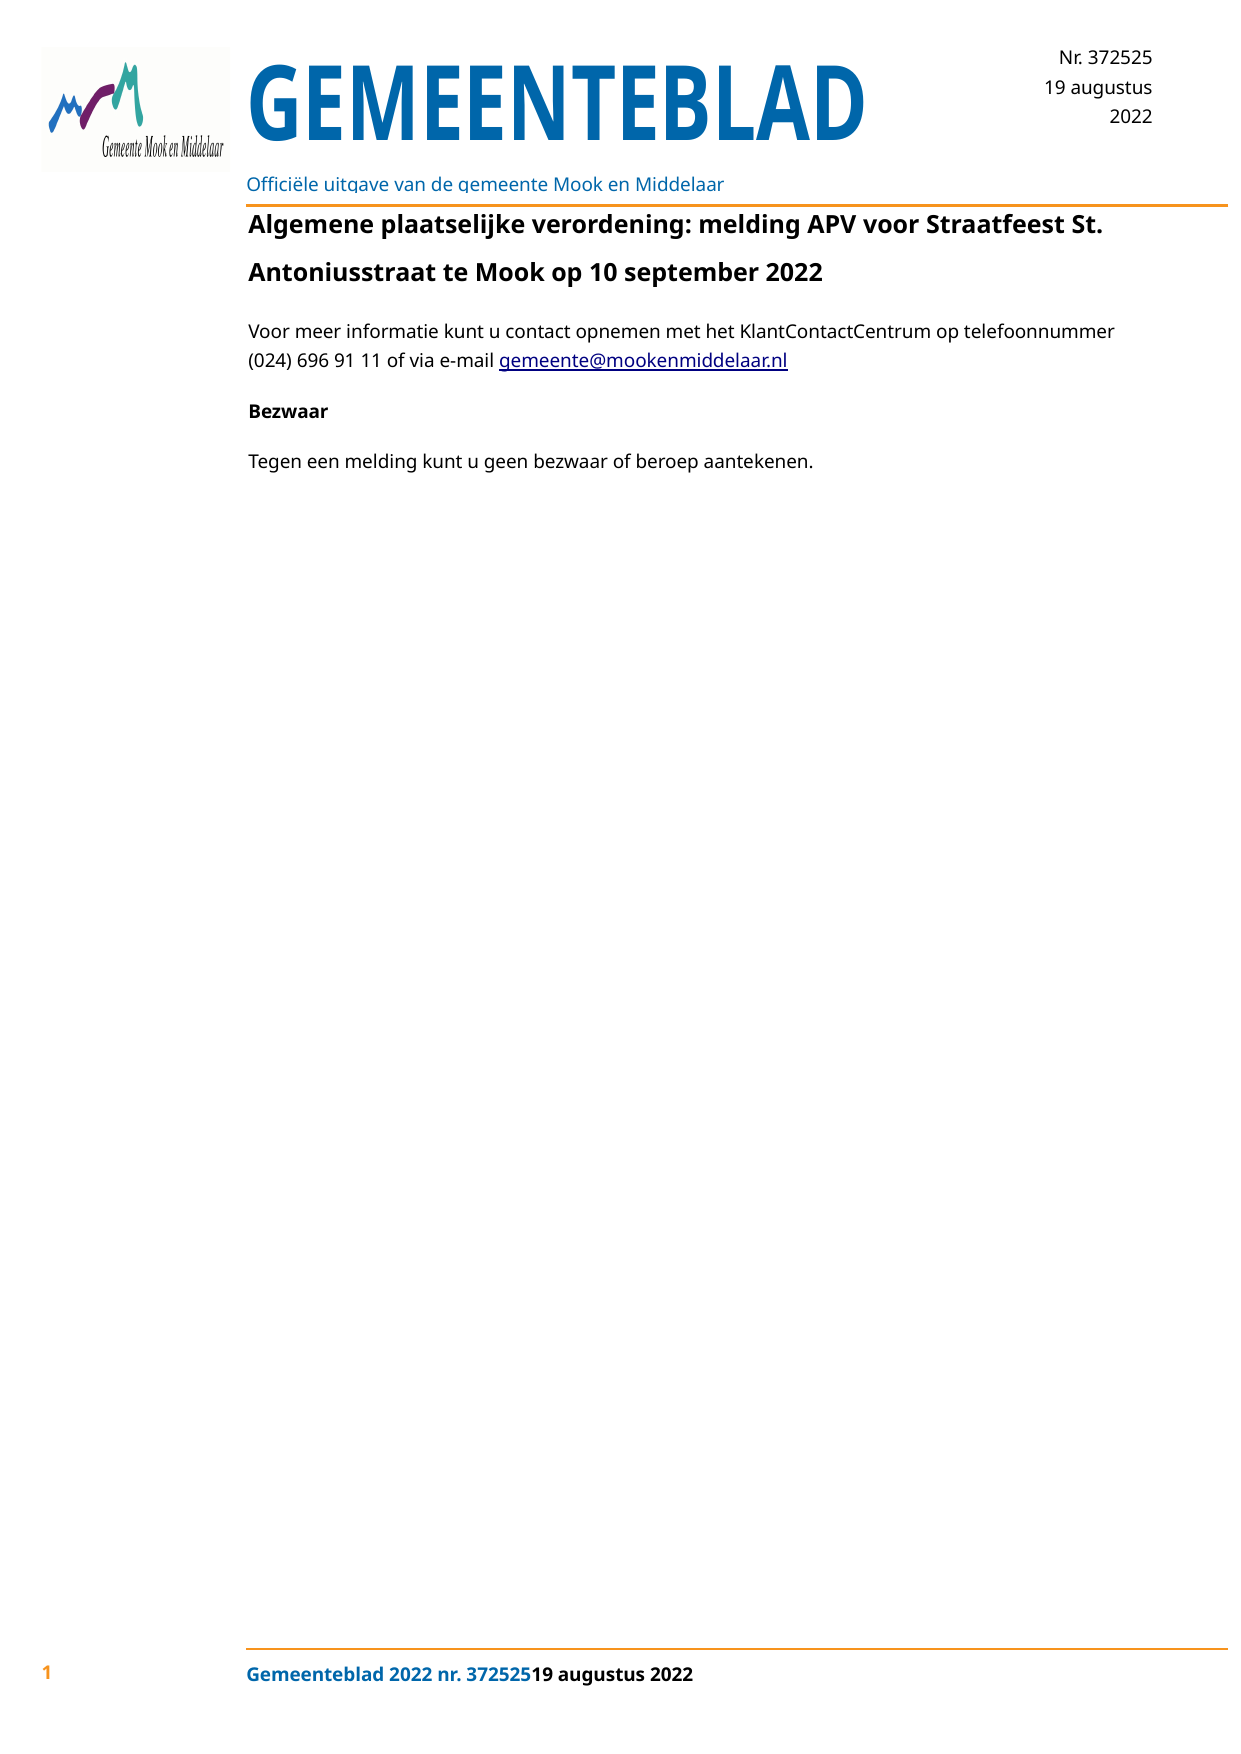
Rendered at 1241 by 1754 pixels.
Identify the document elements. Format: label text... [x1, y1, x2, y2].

text Tegen een melding kunt u geen bezwaar of beroep aantekenen. [248, 448, 1152, 474]
text Bezwaar [248, 398, 1152, 424]
picture [41, 47, 231, 172]
text Voor meer informatie kunt u contact opnemen met het KlantContactCentrum op telefoonnummer (024) 696 91 11 of via e-mail gemeente@mookenmiddelaar.nl [248, 318, 1152, 373]
text Algemene plaatselijke verordening: melding APV voor Straatfeest St. Antoniusstraat te Mook op 10 september 2022 [248, 207, 1152, 288]
